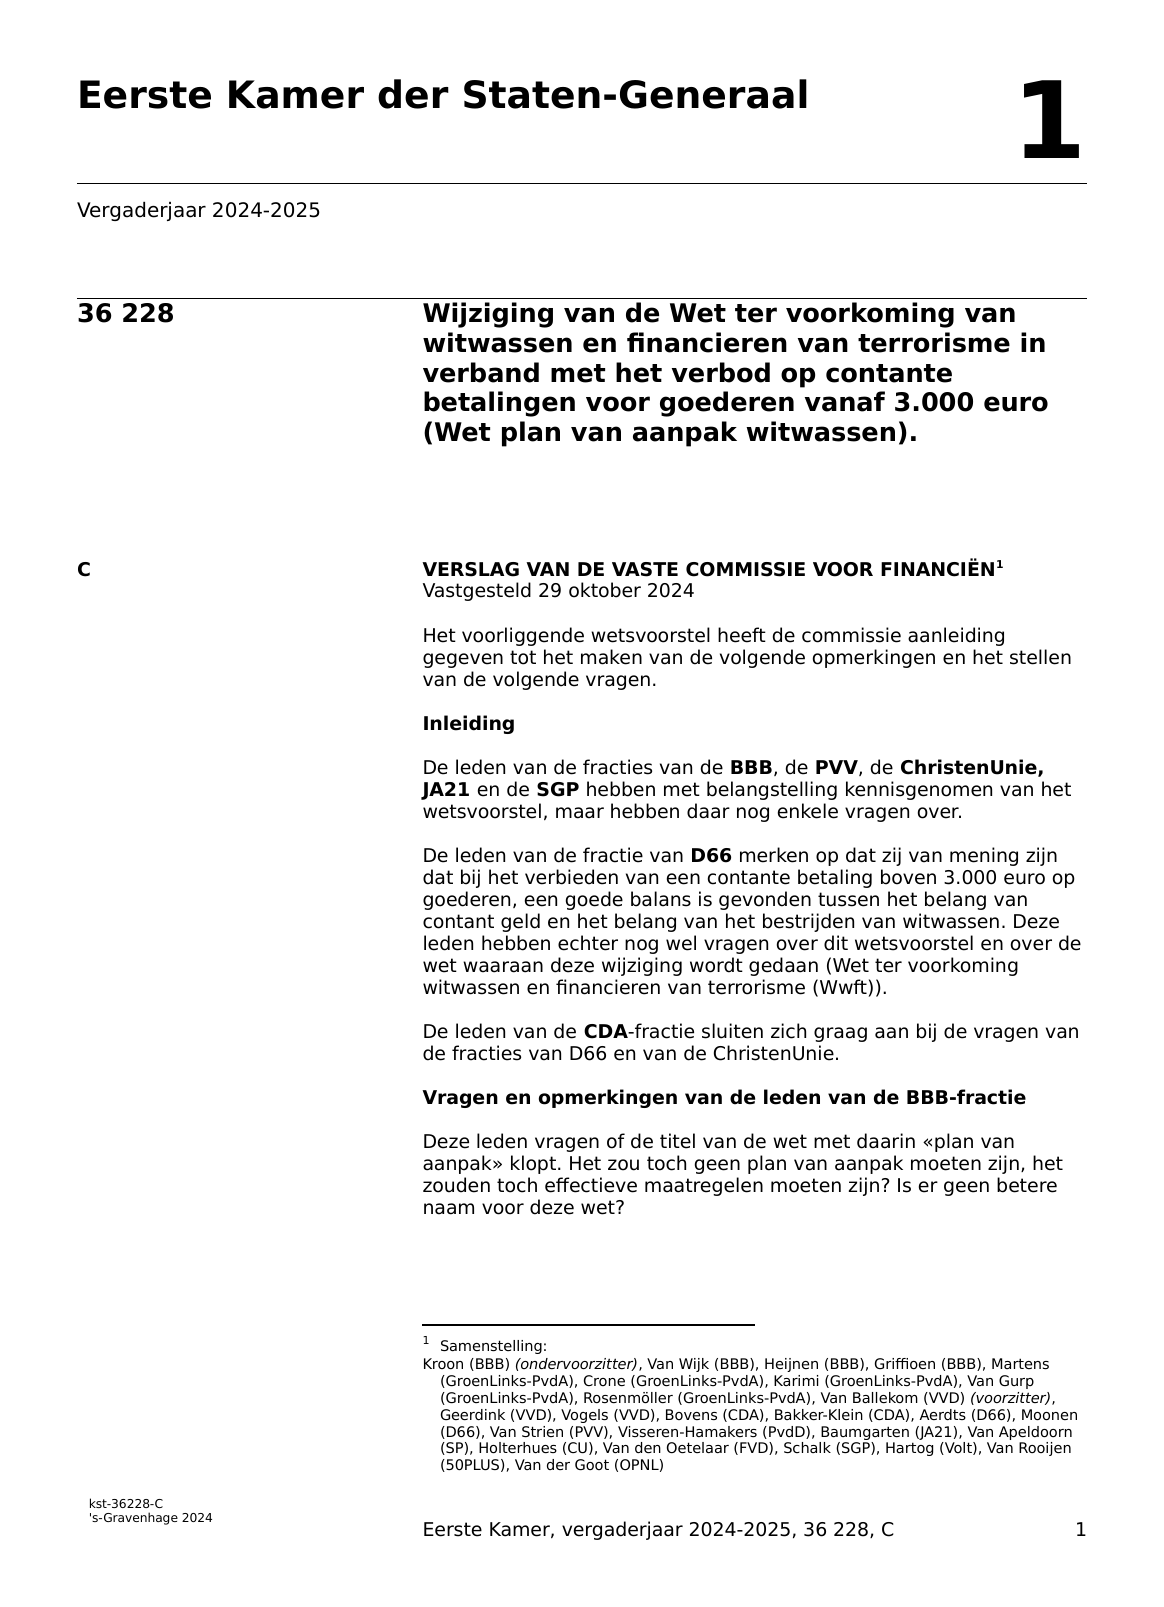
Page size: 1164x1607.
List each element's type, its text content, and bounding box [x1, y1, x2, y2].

text De leden van de CDA-fractie sluiten zich graag aan bij de vragen van de fracties van D66 en van de ChristenUnie. [422, 1021, 1087, 1065]
subtitle Vragen en opmerkingen van de leden van de BBB-fractie [422, 1087, 1087, 1109]
text De leden van de fractie van D66 merken op dat zij van mening zijn dat bij het verbieden van een contante betaling boven 3.000 euro op goederen, een goede balans is gevonden tussen het belang van contant geld en het belang van het bestrijden van witwassen. Deze leden hebben echter nog wel vragen over dit wetsvoorstel en over de wet waaraan deze wijziging wordt gedaan (Wet ter voorkoming witwassen en financieren van terrorisme (Wwft)). [422, 845, 1087, 999]
text 's-Gravenhage 2024 [88, 1511, 323, 1525]
text Deze leden vragen of de titel van de wet met daarin «plan van aanpak» klopt. Het zou toch geen plan van aanpak moeten zijn, het zouden toch effectieve maatregelen moeten zijn? Is er geen betere naam voor deze wet? [422, 1131, 1087, 1219]
table_cell Vergaderjaar 2024-2025 [77, 184, 1087, 298]
table_header Eerste Kamer der Staten-Generaal [77, 59, 886, 183]
subtitle 36 228 Wijziging van de Wet ter voorkoming van witwassen en financieren van terrorisme in verband met het verbod op contante betalingen voor goederen vanaf 3.000 euro (Wet plan van aanpak witwassen). [77, 299, 1087, 447]
subtitle Inleiding [422, 713, 1087, 735]
text Vastgesteld 29 oktober 2024 [422, 580, 1087, 602]
text Samenstelling: [422, 1334, 1087, 1356]
text kst-36228-C [88, 1497, 323, 1511]
text Kroon (BBB) (ondervoorzitter), Van Wijk (BBB), Heijnen (BBB), Griffioen (BBB), Martens (GroenLinks-PvdA), Crone (GroenLinks-PvdA), Karimi (GroenLinks-PvdA), Van Gurp (GroenLinks-PvdA), Rosenmöller (GroenLinks-PvdA), Van Ballekom (VVD) (voorzitter), Geerdink (VVD), Vogels (VVD), Bovens (CDA), Bakker-Klein (CDA), Aerdts (D66), Moonen (D66), Van Strien (PVV), Visseren-Hamakers (PvdD), Baumgarten (JA21), Van Apeldoorn (SP), Holterhues (CU), Van den Oetelaar (FVD), Schalk (SGP), Hartog (Volt), Van Rooijen (50PLUS), Van der Goot (OPNL) [422, 1356, 1087, 1474]
table_header 1 [886, 59, 1087, 183]
text Het voorliggende wetsvoorstel heeft de commissie aanleiding gegeven tot het maken van de volgende opmerkingen en het stellen van de volgende vragen. [422, 624, 1087, 691]
subtitle C VERSLAG VAN DE VASTE COMMISSIE VOOR FINANCIËN [77, 558, 1087, 580]
text De leden van de fracties van de BBB, de PVV, de ChristenUnie, JA21 en de SGP hebben met belangstelling kennisgenomen van het wetsvoorstel, maar hebben daar nog enkele vragen over. [422, 757, 1087, 823]
